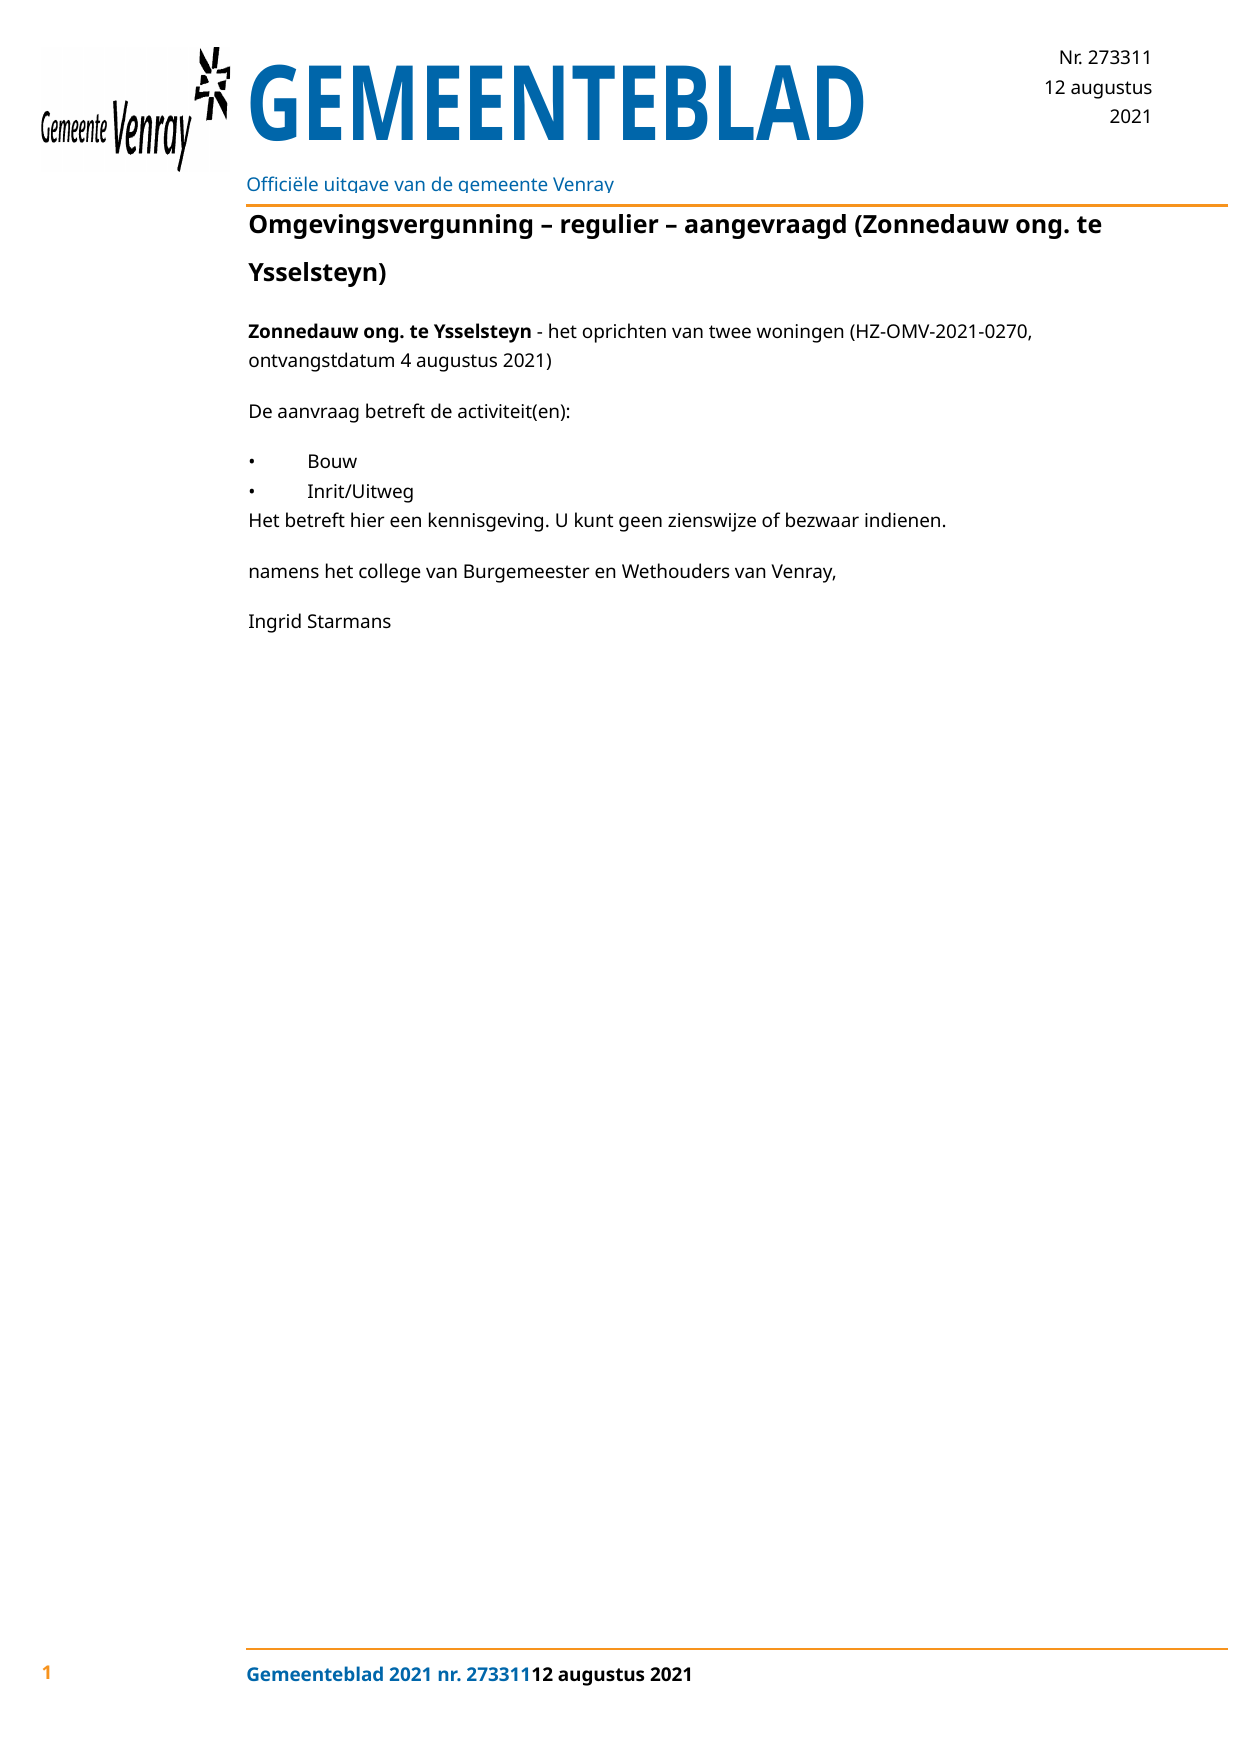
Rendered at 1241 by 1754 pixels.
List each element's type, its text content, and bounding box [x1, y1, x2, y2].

text Omgevingsvergunning – regulier – aangevraagd (Zonnedauw ong. te Ysselsteyn) [248, 207, 1152, 288]
text namens het college van Burgemeester en Wethouders van Venray, [248, 558, 1152, 584]
text De aanvraag betreft de activiteit(en): [248, 398, 1152, 424]
list Bouw [248, 448, 1152, 474]
text Ingrid Starmans [248, 608, 1152, 634]
picture [41, 47, 231, 172]
list Inrit/Uitweg [248, 478, 1152, 504]
text Het betreft hier een kennisgeving. U kunt geen zienswijze of bezwaar indienen. [248, 507, 1152, 533]
text Zonnedauw ong. te Ysselsteyn - het oprichten van twee woningen (HZ-OMV-2021-0270, ontvangstdatum 4 augustus 2021) [248, 318, 1152, 373]
